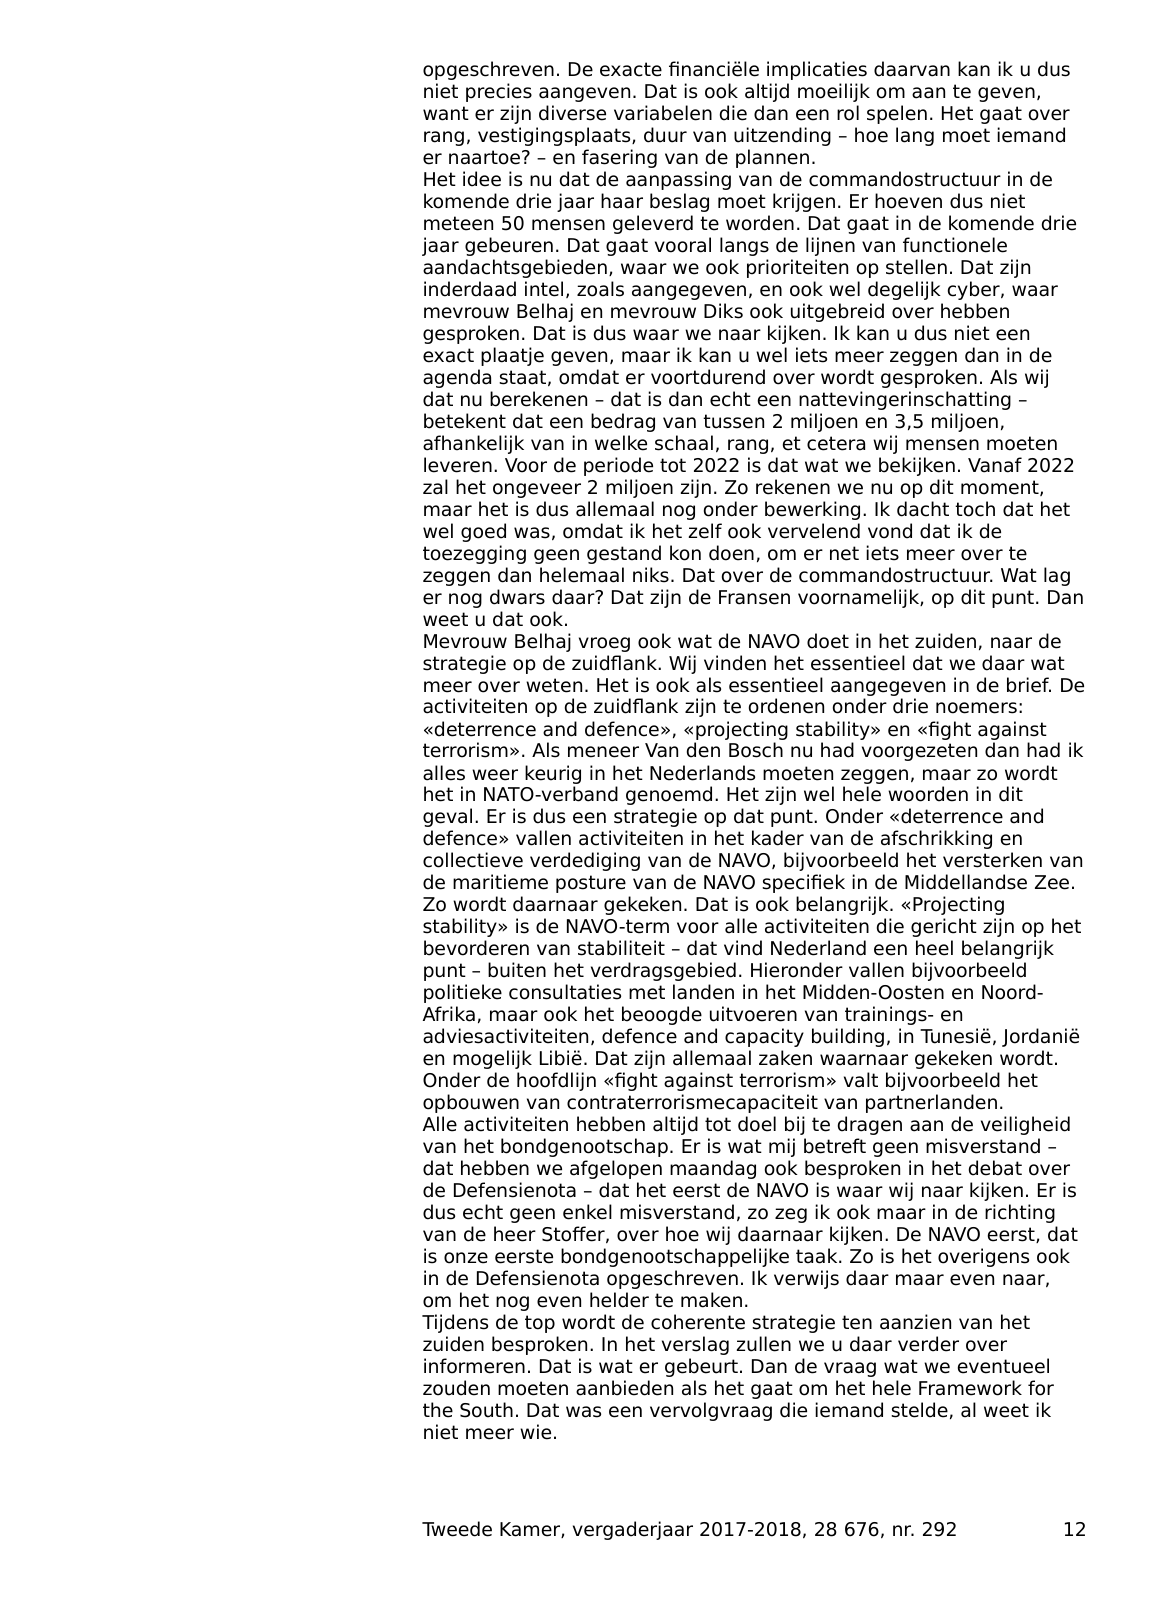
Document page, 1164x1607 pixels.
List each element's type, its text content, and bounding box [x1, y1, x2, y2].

text Alle activiteiten hebben altijd tot doel bij te dragen aan de veiligheid van het bondgenootschap. Er is wat mij betreft geen misverstand – dat hebben we afgelopen maandag ook besproken in het debat over de Defensienota – dat het eerst de NAVO is waar wij naar kijken. Er is dus echt geen enkel misverstand, zo zeg ik ook maar in de richting van de heer Stoffer, over hoe wij daarnaar kijken. De NAVO eerst, dat is onze eerste bondgenootschappelijke taak. Zo is het overigens ook in de Defensienota opgeschreven. Ik verwijs daar maar even naar, om het nog even helder te maken. [422, 1114, 1087, 1312]
text Tijdens de top wordt de coherente strategie ten aanzien van het zuiden besproken. In het verslag zullen we u daar verder over informeren. Dat is wat er gebeurt. Dan de vraag wat we eventueel zouden moeten aanbieden als het gaat om het hele Framework for the South. Dat was een vervolgvraag die iemand stelde, al weet ik niet meer wie. [422, 1312, 1087, 1444]
text opgeschreven. De exacte financiële implicaties daarvan kan ik u dus niet precies aangeven. Dat is ook altijd moeilijk om aan te geven, want er zijn diverse variabelen die dan een rol spelen. Het gaat over rang, vestigingsplaats, duur van uitzending – hoe lang moet iemand er naartoe? – en fasering van de plannen. [422, 59, 1087, 169]
text Het idee is nu dat de aanpassing van de commandostructuur in de komende drie jaar haar beslag moet krijgen. Er hoeven dus niet meteen 50 mensen geleverd te worden. Dat gaat in de komende drie jaar gebeuren. Dat gaat vooral langs de lijnen van functionele aandachtsgebieden, waar we ook prioriteiten op stellen. Dat zijn inderdaad intel, zoals aangegeven, en ook wel degelijk cyber, waar mevrouw Belhaj en mevrouw Diks ook uitgebreid over hebben gesproken. Dat is dus waar we naar kijken. Ik kan u dus niet een exact plaatje geven, maar ik kan u wel iets meer zeggen dan in de agenda staat, omdat er voortdurend over wordt gesproken. Als wij dat nu berekenen – dat is dan echt een nattevingerinschatting – betekent dat een bedrag van tussen 2 miljoen en 3,5 miljoen, afhankelijk van in welke schaal, rang, et cetera wij mensen moeten leveren. Voor de periode tot 2022 is dat wat we bekijken. Vanaf 2022 zal het ongeveer 2 miljoen zijn. Zo rekenen we nu op dit moment, maar het is dus allemaal nog onder bewerking. Ik dacht toch dat het wel goed was, omdat ik het zelf ook vervelend vond dat ik de toezegging geen gestand kon doen, om er net iets meer over te zeggen dan helemaal niks. Dat over de commandostructuur. Wat lag er nog dwars daar? Dat zijn de Fransen voornamelijk, op dit punt. Dan weet u dat ook. [422, 169, 1087, 631]
text Mevrouw Belhaj vroeg ook wat de NAVO doet in het zuiden, naar de strategie op de zuidflank. Wij vinden het essentieel dat we daar wat meer over weten. Het is ook als essentieel aangegeven in de brief. De activiteiten op de zuidflank zijn te ordenen onder drie noemers: «deterrence and defence», «projecting stability» en «fight against terrorism». Als meneer Van den Bosch nu had voorgezeten dan had ik alles weer keurig in het Nederlands moeten zeggen, maar zo wordt het in NATO-verband genoemd. Het zijn wel hele woorden in dit geval. Er is dus een strategie op dat punt. Onder «deterrence and defence» vallen activiteiten in het kader van de afschrikking en collectieve verdediging van de NAVO, bijvoorbeeld het versterken van de maritieme posture van de NAVO specifiek in de Middellandse Zee. Zo wordt daarnaar gekeken. Dat is ook belangrijk. «Projecting stability» is de NAVO-term voor alle activiteiten die gericht zijn op het bevorderen van stabiliteit – dat vind Nederland een heel belangrijk punt – buiten het verdragsgebied. Hieronder vallen bijvoorbeeld politieke consultaties met landen in het Midden-Oosten en Noord-Afrika, maar ook het beoogde uitvoeren van trainings- en adviesactiviteiten, defence and capacity building, in Tunesië, Jordanië en mogelijk Libië. Dat zijn allemaal zaken waarnaar gekeken wordt. Onder de hoofdlijn «fight against terrorism» valt bijvoorbeeld het opbouwen van contraterrorismecapaciteit van partnerlanden. [422, 631, 1087, 1114]
